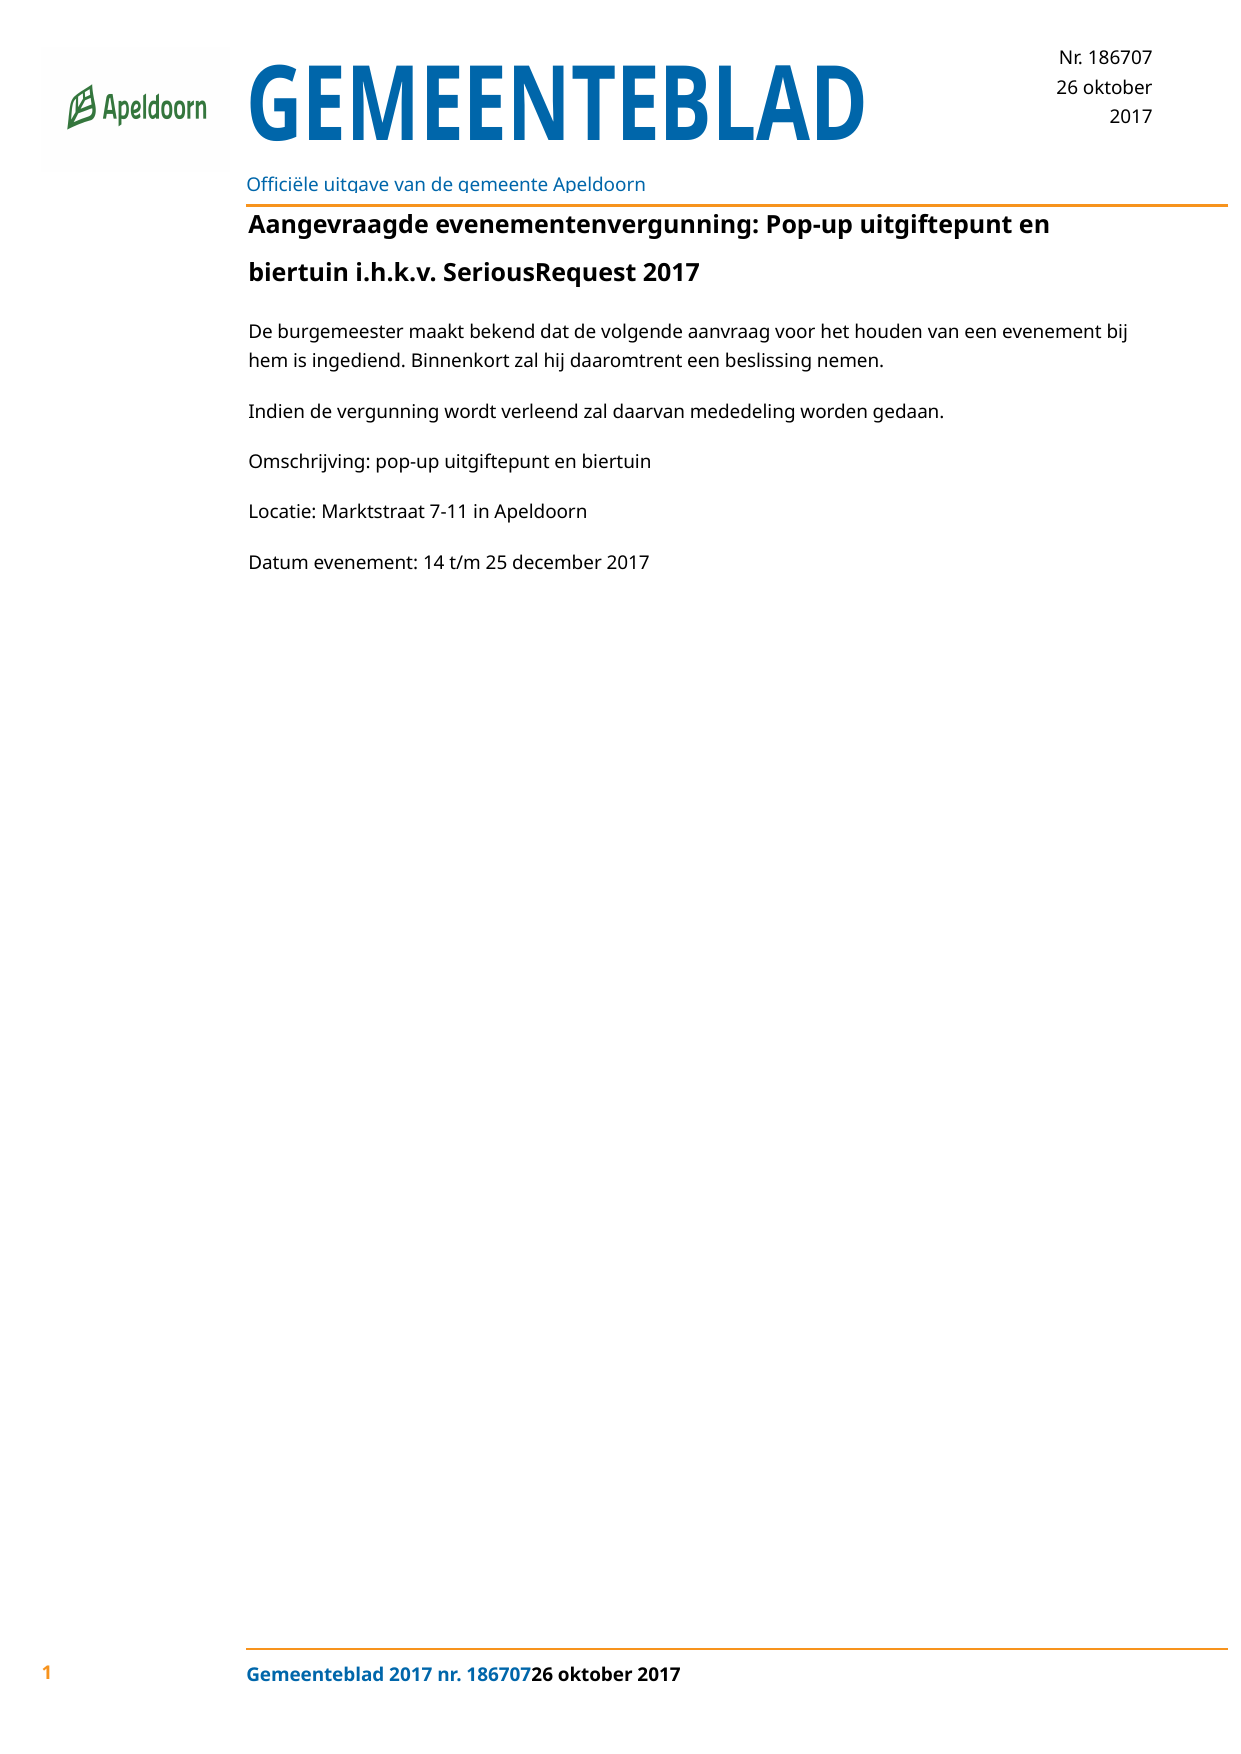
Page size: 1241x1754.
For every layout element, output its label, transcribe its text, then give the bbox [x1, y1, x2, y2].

text Indien de vergunning wordt verleend zal daarvan mededeling worden gedaan. [248, 398, 1152, 424]
picture [41, 47, 231, 172]
text Aangevraagde evenementenvergunning: Pop-up uitgiftepunt en biertuin i.h.k.v. SeriousRequest 2017 [248, 207, 1152, 288]
text Datum evenement: 14 t/m 25 december 2017 [248, 549, 1152, 575]
text Locatie: Marktstraat 7-11 in Apeldoorn [248, 499, 1152, 524]
text Omschrijving: pop-up uitgiftepunt en biertuin [248, 448, 1152, 474]
text De burgemeester maakt bekend dat de volgende aanvraag voor het houden van een evenement bij hem is ingediend. Binnenkort zal hij daaromtrent een beslissing nemen. [248, 318, 1152, 373]
